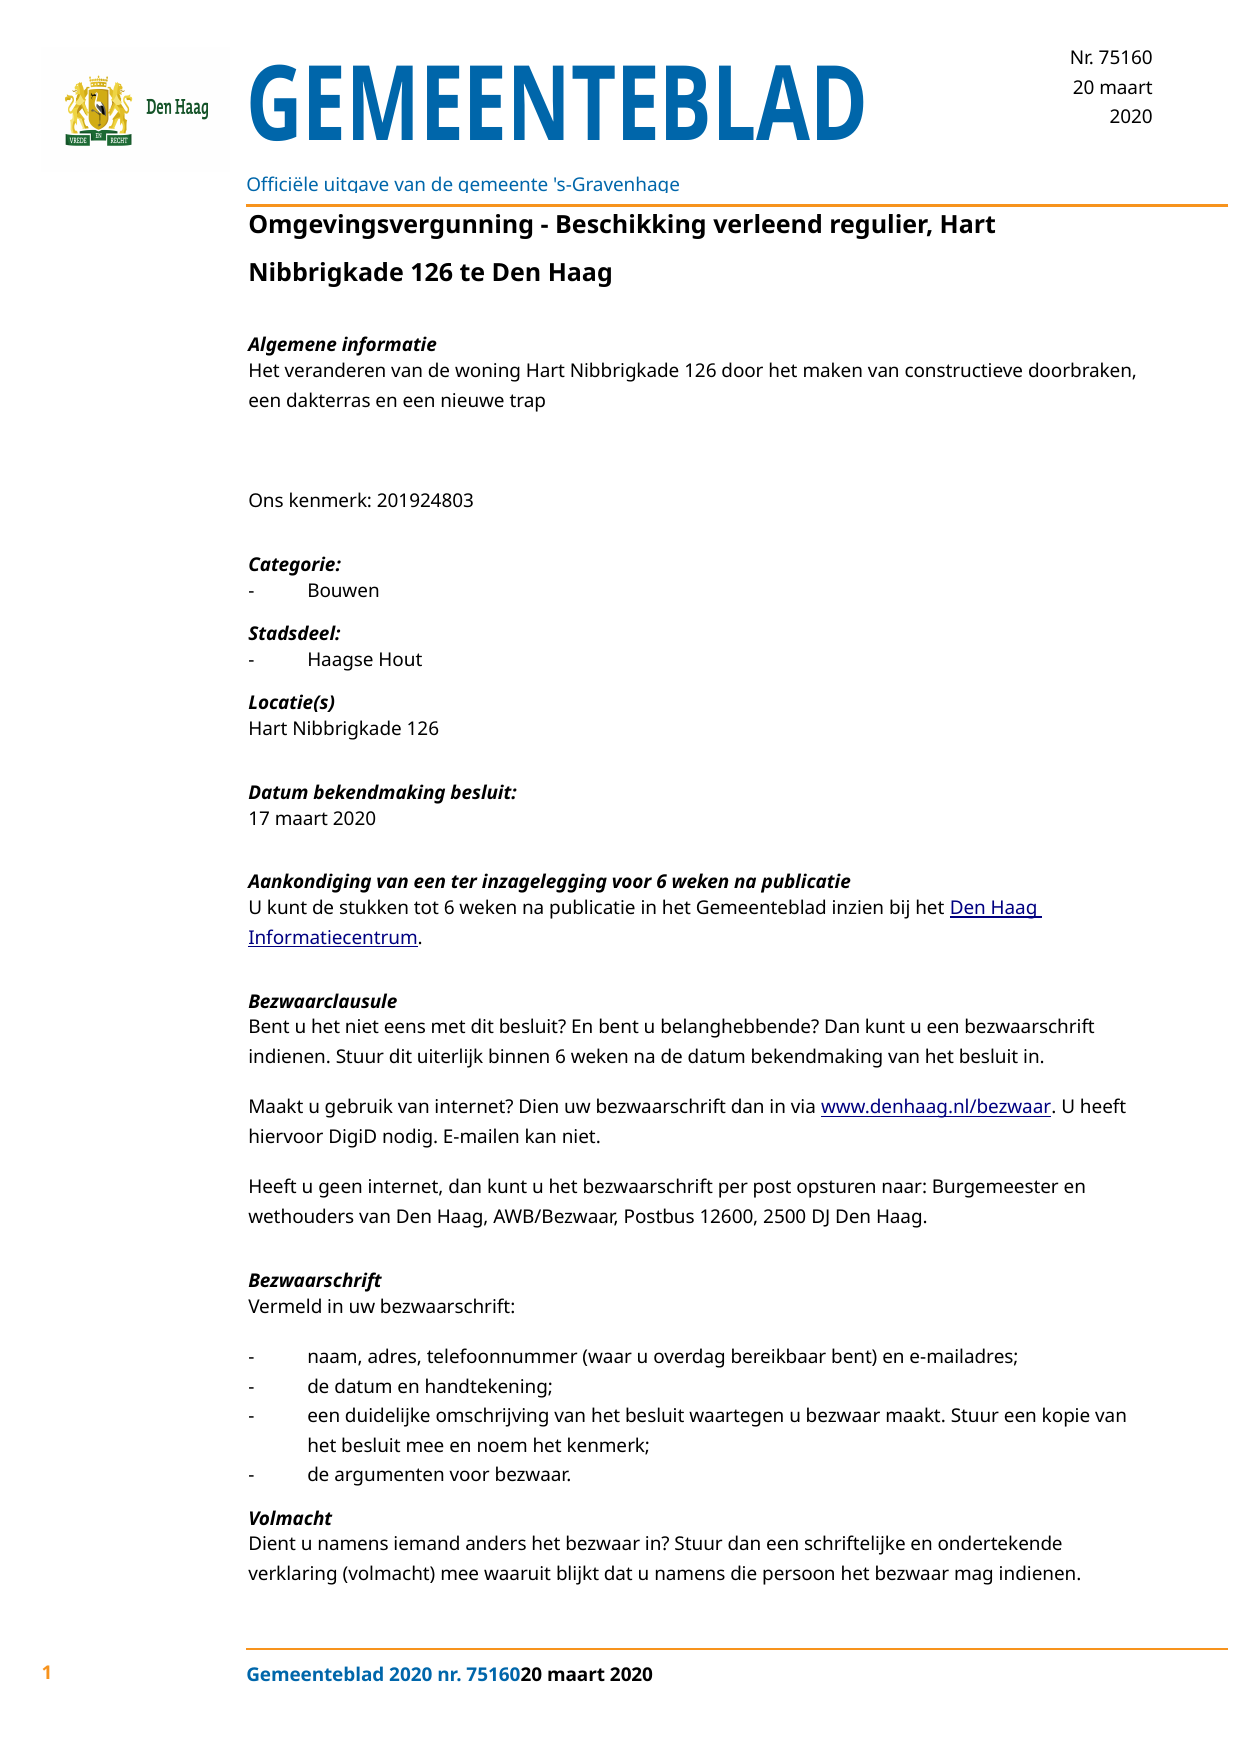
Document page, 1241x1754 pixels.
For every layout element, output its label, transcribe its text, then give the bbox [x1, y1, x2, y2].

text Stadsdeel: [248, 620, 1152, 646]
list de argumenten voor bezwaar. [248, 1462, 1152, 1487]
text Heeft u geen internet, dan kunt u het bezwaarschrift per post opsturen naar: Burgemeester en wethouders van Den Haag, AWB/Bezwaar, Postbus 12600, 2500 DJ Den Haag. [248, 1174, 1152, 1229]
picture [41, 47, 231, 172]
list de datum en handtekening; [248, 1373, 1152, 1399]
list Bouwen [248, 577, 1152, 603]
text Vermeld in uw bezwaarschrift: [248, 1293, 1152, 1319]
list een duidelijke omschrijving van het besluit waartegen u bezwaar maakt. Stuur een kopie van het besluit mee en noem het kenmerk; [248, 1402, 1152, 1458]
text Maakt u gebruik van internet? Dien uw bezwaarschrift dan in via www.denhaag.nl/bezwaar. U heeft hiervoor DigiD nodig. E-mailen kan niet. [248, 1094, 1152, 1149]
text Omgevingsvergunning - Beschikking verleend regulier, Hart Nibbrigkade 126 te Den Haag [248, 207, 1152, 288]
text Het veranderen van de woning Hart Nibbrigkade 126 door het maken van constructieve doorbraken, een dakterras en een nieuwe trap [248, 357, 1152, 412]
text Ons kenmerk: 201924803 [248, 488, 1152, 513]
text Bezwaarschrift [248, 1267, 1152, 1293]
list naam, adres, telefoonnummer (waar u overdag bereikbaar bent) en e-mailadres; [248, 1343, 1152, 1369]
text Algemene informatie [248, 331, 1152, 357]
text Datum bekendmaking besluit: [248, 779, 1152, 805]
text Volmacht [248, 1505, 1152, 1531]
list Haagse Hout [248, 646, 1152, 672]
text Bent u het niet eens met dit besluit? En bent u belanghebbende? Dan kunt u een bezwaarschrift indienen. Stuur dit uiterlijk binnen 6 weken na de datum bekendmaking van het besluit in. [248, 1014, 1152, 1069]
text 17 maart 2020 [248, 805, 1152, 830]
text Hart Nibbrigkade 126 [248, 715, 1152, 741]
text Aankondiging van een ter inzagelegging voor 6 weken na publicatie [248, 869, 1152, 894]
text Dient u namens iemand anders het bezwaar in? Stuur dan een schriftelijke en ondertekende verklaring (volmacht) mee waaruit blijkt dat u namens die persoon het bezwaar mag indienen. [248, 1531, 1152, 1586]
text U kunt de stukken tot 6 weken na publicatie in het Gemeenteblad inzien bij het Den Haag Informatiecentrum. [248, 894, 1152, 950]
text Bezwaarclausule [248, 988, 1152, 1014]
text Locatie(s) [248, 689, 1152, 715]
text Categorie: [248, 552, 1152, 577]
